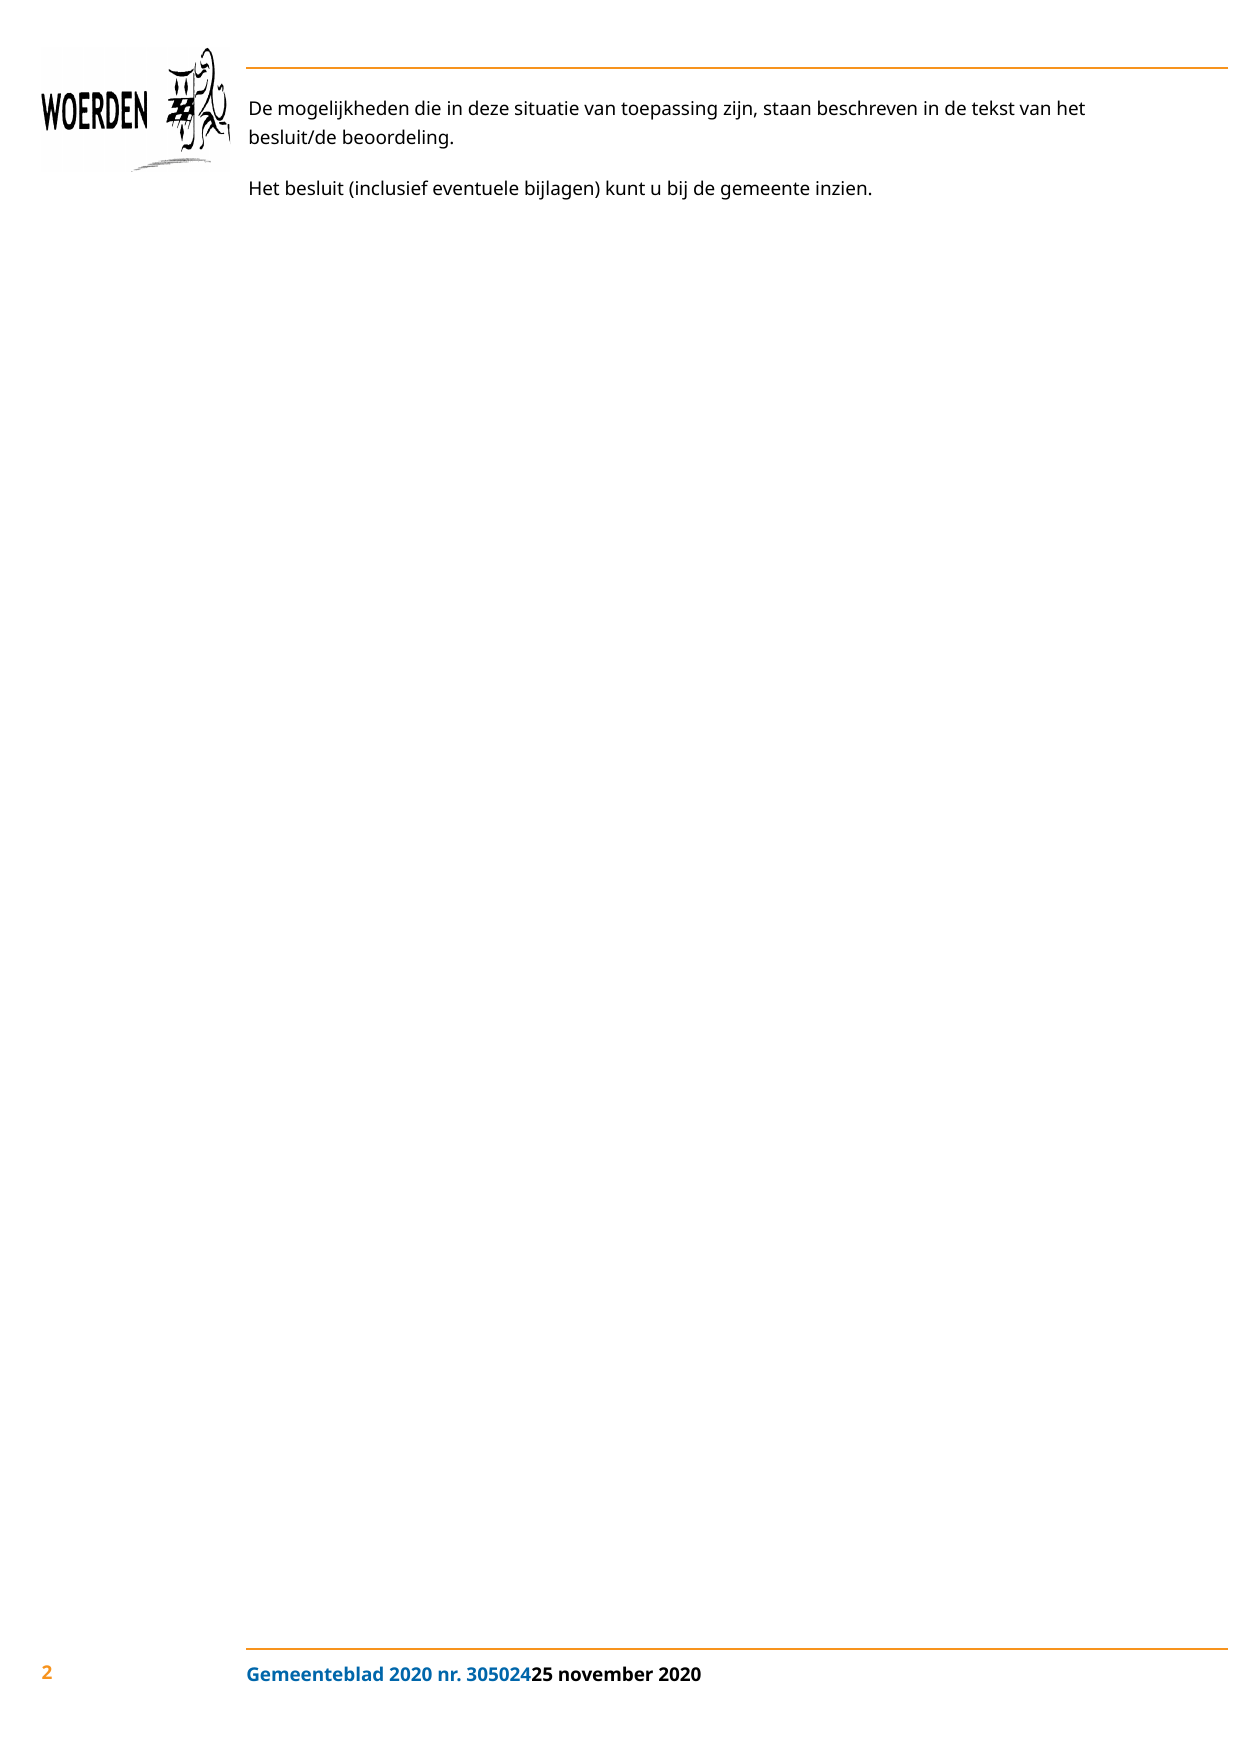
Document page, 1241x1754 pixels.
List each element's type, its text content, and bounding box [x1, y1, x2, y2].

picture [41, 47, 231, 172]
text Het besluit (inclusief eventuele bijlagen) kunt u bij de gemeente inzien. [248, 175, 1152, 201]
text De mogelijkheden die in deze situatie van toepassing zijn, staan beschreven in de tekst van het besluit/de beoordeling. [248, 95, 1152, 150]
